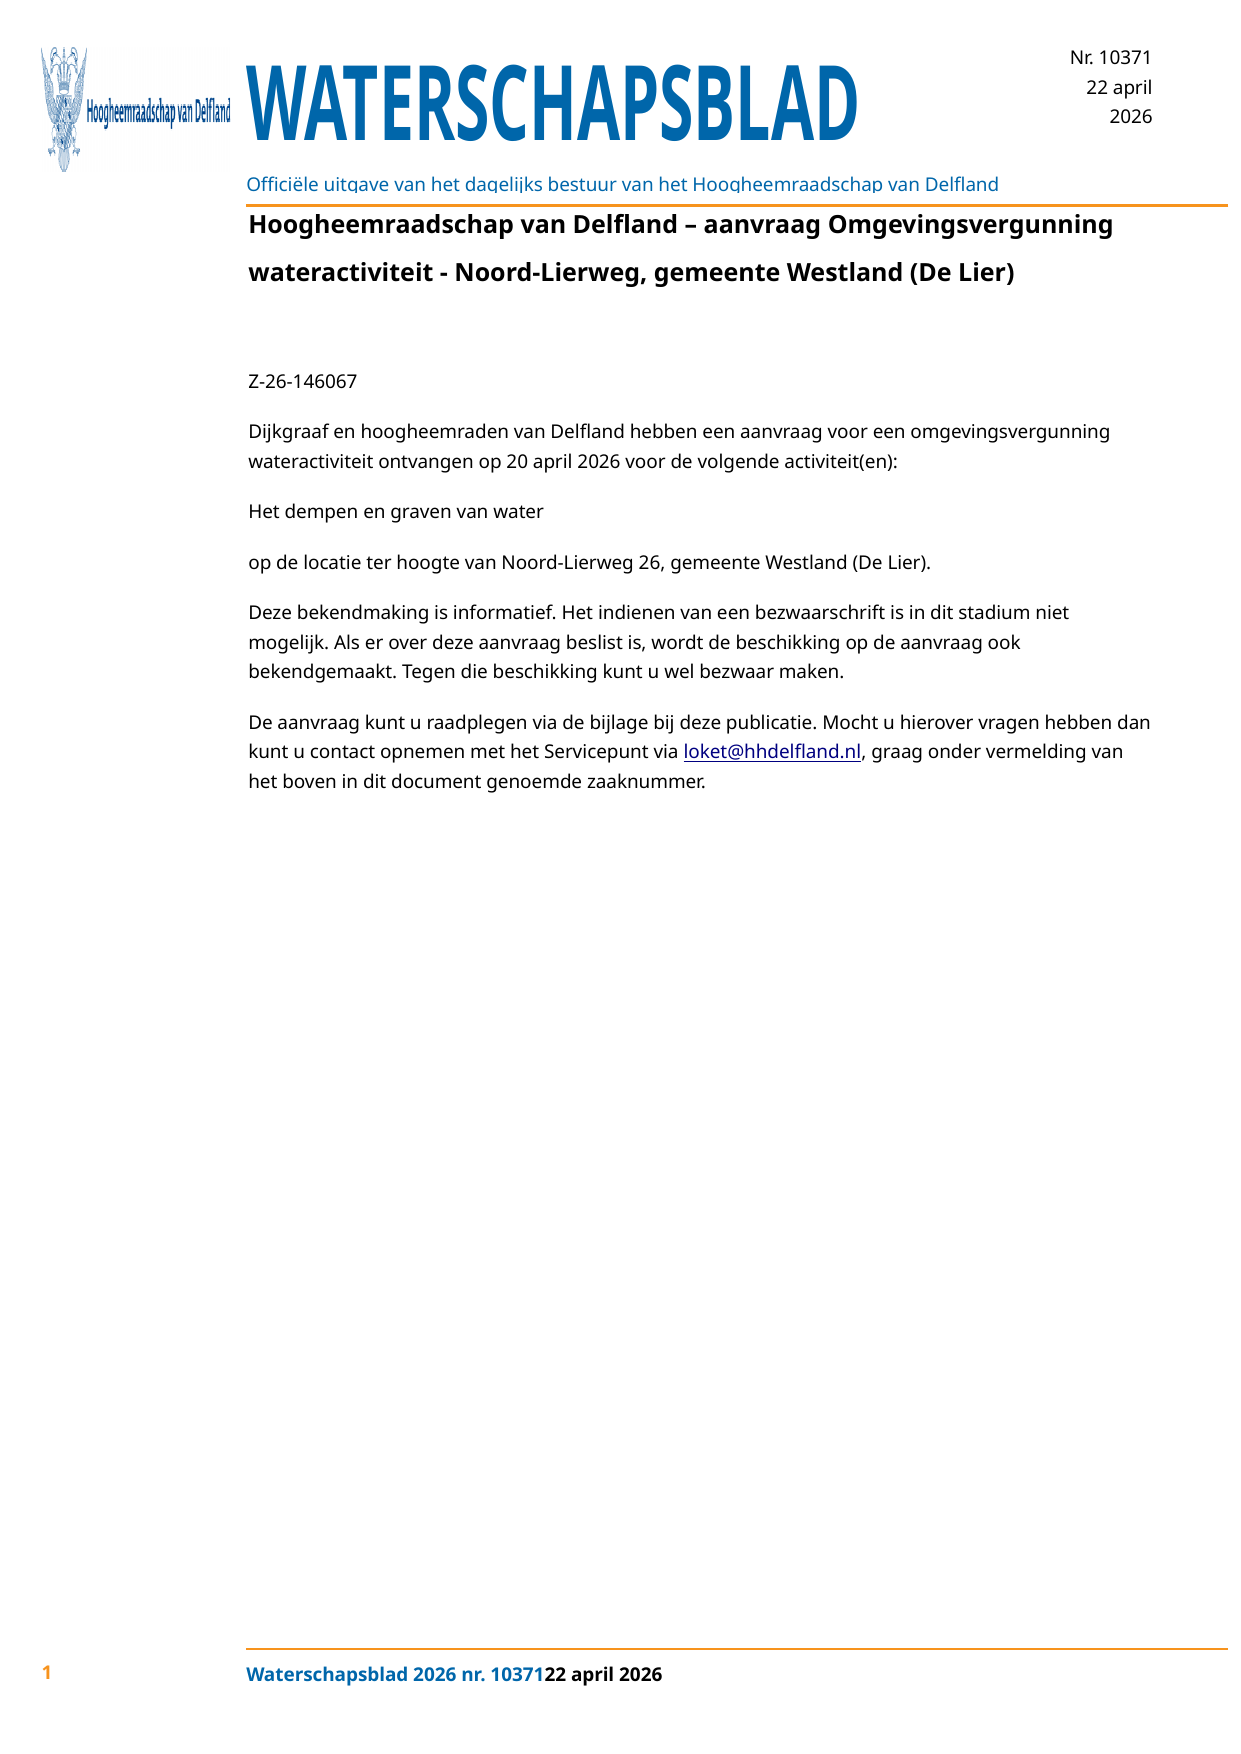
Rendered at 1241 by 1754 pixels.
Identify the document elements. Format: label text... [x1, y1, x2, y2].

picture [41, 47, 231, 172]
text op de locatie ter hoogte van Noord-Lierweg 26, gemeente Westland (De Lier). [248, 549, 1152, 575]
text De aanvraag kunt u raadplegen via de bijlage bij deze publicatie. Mocht u hierover vragen hebben dan kunt u contact opnemen met het Servicepunt via loket@hhdelfland.nl, graag onder vermelding van het boven in dit document genoemde zaaknummer. [248, 709, 1152, 794]
text Hoogheemraadschap van Delfland – aanvraag Omgevingsvergunning wateractiviteit - Noord-Lierweg, gemeente Westland (De Lier) [248, 207, 1152, 288]
text Dijkgraaf en hoogheemraden van Delfland hebben een aanvraag voor een omgevingsvergunning wateractiviteit ontvangen op 20 april 2026 voor de volgende activiteit(en): [248, 419, 1152, 474]
text Z-26-146067 [248, 368, 1152, 394]
text Het dempen en graven van water [248, 499, 1152, 524]
text Deze bekendmaking is informatief. Het indienen van een bezwaarschrift is in dit stadium niet mogelijk. Als er over deze aanvraag beslist is, wordt de beschikking op de aanvraag ook bekendgemaakt. Tegen die beschikking kunt u wel bezwaar maken. [248, 599, 1152, 684]
